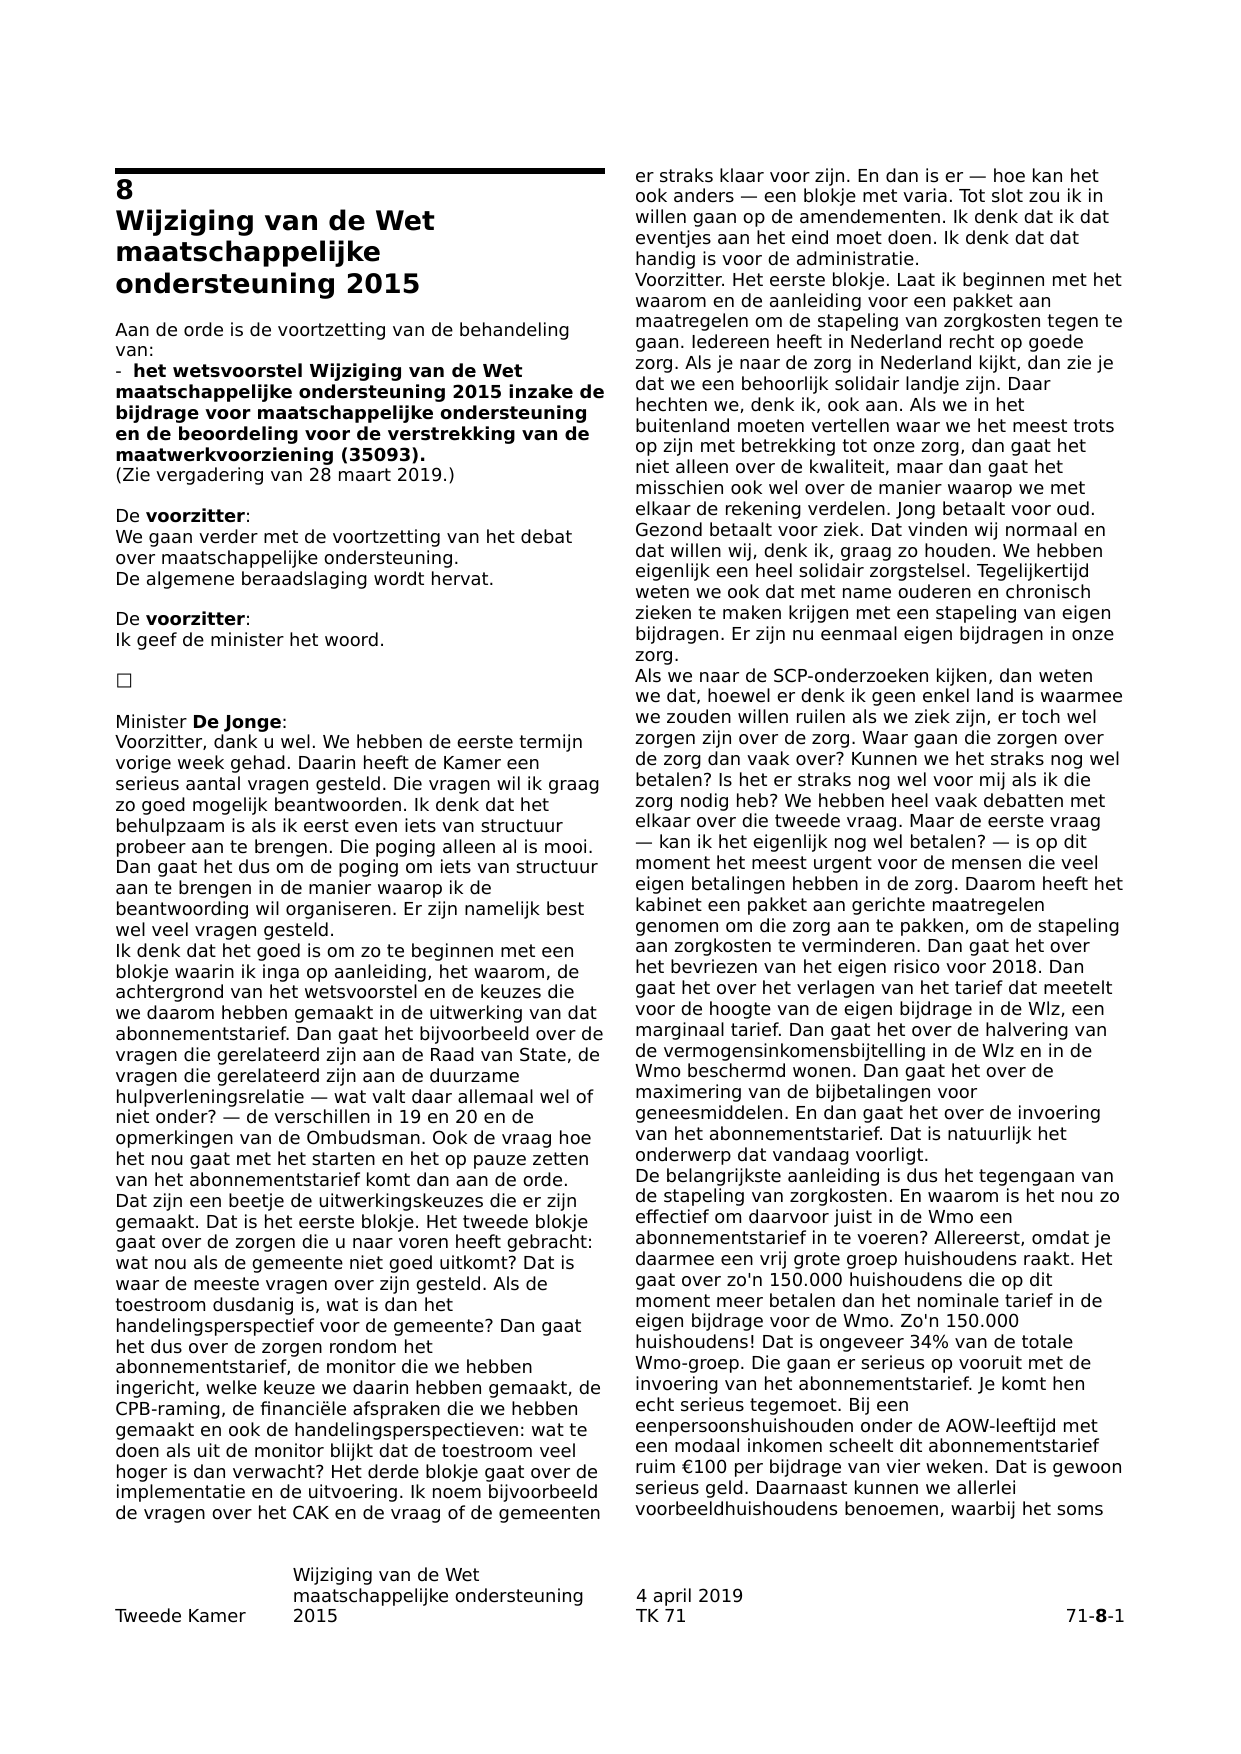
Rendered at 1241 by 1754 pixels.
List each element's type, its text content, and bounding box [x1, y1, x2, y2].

text Ik geef de minister het woord. [115, 630, 605, 651]
list het wetsvoorstel Wijziging van de Wet maatschappelijke ondersteuning 2015 inzake de bijdrage voor maatschappelijke ondersteuning en de beoordeling voor de verstrekking van de maatwerkvoorziening (35093). [115, 361, 605, 465]
text De algemene beraadslaging wordt hervat. [115, 568, 605, 589]
title 8 Wijziging van de Wet maatschappelijke ondersteuning 2015 [115, 174, 605, 299]
text Ik denk dat het goed is om zo te beginnen met een blokje waarin ik inga op aanleiding, het waarom, de achtergrond van het wetsvoorstel en de keuzes die we daarom hebben gemaakt in de uitwerking van dat abonnementstarief. Dan gaat het bijvoorbeeld over de vragen die gerelateerd zijn aan de Raad van State, de vragen die gerelateerd zijn aan de duurzame hulpverleningsrelatie — wat valt daar allemaal wel of niet onder? — de verschillen in 19 en 20 en de opmerkingen van de Ombudsman. Ook de vraag hoe het nou gaat met het starten en het op pauze zetten van het abonnementstarief komt dan aan de orde. Dat zijn een beetje de uitwerkingskeuzes die er zijn gemaakt. Dat is het eerste blokje. Het tweede blokje gaat over de zorgen die u naar voren heeft gebracht: wat nou als de gemeente niet goed uitkomt? Dat is waar de meeste vragen over zijn gesteld. Als de toestroom dusdanig is, wat is dan het handelingsperspectief voor de gemeente? Dan gaat het dus over de zorgen rondom het abonnementstarief, de monitor die we hebben ingericht, welke keuze we daarin hebben gemaakt, de CPB-raming, de financiële afspraken die we hebben gemaakt en ook de handelingsperspectieven: wat te doen als uit de monitor blijkt dat de toestroom veel hoger is dan verwacht? Het derde blokje gaat over de implementatie en de uitvoering. Ik noem bijvoorbeeld de vragen over het CAK en de vraag of de gemeenten [115, 941, 605, 1524]
text De voorzitter: [115, 609, 605, 630]
text Aan de orde is de voortzetting van de behandeling van: [115, 319, 605, 361]
text We gaan verder met de voortzetting van het debat over maatschappelijke ondersteuning. [115, 527, 605, 568]
text De belangrijkste aanleiding is dus het tegengaan van de stapeling van zorgkosten. En waarom is het nou zo effectief om daarvoor juist in de Wmo een abonnementstarief in te voeren? Allereerst, omdat je daarmee een vrij grote groep huishoudens raakt. Het gaat over zo'n 150.000 huishoudens die op dit moment meer betalen dan het nominale tarief in de eigen bijdrage voor de Wmo. Zo'n 150.000 huishoudens! Dat is ongeveer 34% van de totale Wmo-groep. Die gaan er serieus op vooruit met de invoering van het abonnementstarief. Je komt hen echt serieus tegemoet. Bij een eenpersoonshuishouden onder de AOW-leeftijd met een modaal inkomen scheelt dit abonnementstarief ruim €100 per bijdrage van vier weken. Dat is gewoon serieus geld. Daarnaast kunnen we allerlei voorbeeldhuishoudens benoemen, waarbij het soms [635, 1165, 1125, 1519]
text De voorzitter: [115, 506, 605, 527]
text er straks klaar voor zijn. En dan is er — hoe kan het ook anders — een blokje met varia. Tot slot zou ik in willen gaan op de amendementen. Ik denk dat ik dat eventjes aan het eind moet doen. Ik denk dat dat handig is voor de administratie. [635, 165, 1125, 269]
text (Zie vergadering van 28 maart 2019.) [115, 465, 605, 486]
text Minister De Jonge: [115, 712, 605, 732]
text Als we naar de SCP-onderzoeken kijken, dan weten we dat, hoewel er denk ik geen enkel land is waarmee we zouden willen ruilen als we ziek zijn, er toch wel zorgen zijn over de zorg. Waar gaan die zorgen over de zorg dan vaak over? Kunnen we het straks nog wel betalen? Is het er straks nog wel voor mij als ik die zorg nodig heb? We hebben heel vaak debatten met elkaar over die tweede vraag. Maar de eerste vraag — kan ik het eigenlijk nog wel betalen? — is op dit moment het meest urgent voor de mensen die veel eigen betalingen hebben in de zorg. Daarom heeft het kabinet een pakket aan gerichte maatregelen genomen om die zorg aan te pakken, om de stapeling aan zorgkosten te verminderen. Dan gaat het over het bevriezen van het eigen risico voor 2018. Dan gaat het over het verlagen van het tarief dat meetelt voor de hoogte van de eigen bijdrage in de Wlz, een marginaal tarief. Dan gaat het over de halvering van de vermogensinkomensbijtelling in de Wlz en in de Wmo beschermd wonen. Dan gaat het over de maximering van de bijbetalingen voor geneesmiddelen. En dan gaat het over de invoering van het abonnementstarief. Dat is natuurlijk het onderwerp dat vandaag voorligt. [635, 665, 1125, 1165]
text Voorzitter, dank u wel. We hebben de eerste termijn vorige week gehad. Daarin heeft de Kamer een serieus aantal vragen gesteld. Die vragen wil ik graag zo goed mogelijk beantwoorden. Ik denk dat het behulpzaam is als ik eerst even iets van structuur probeer aan te brengen. Die poging alleen al is mooi. Dan gaat het dus om de poging om iets van structuur aan te brengen in de manier waarop ik de beantwoording wil organiseren. Er zijn namelijk best wel veel vragen gesteld. [115, 732, 605, 941]
text ⬜ [115, 671, 605, 692]
text Voorzitter. Het eerste blokje. Laat ik beginnen met het waarom en de aanleiding voor een pakket aan maatregelen om de stapeling van zorgkosten tegen te gaan. Iedereen heeft in Nederland recht op goede zorg. Als je naar de zorg in Nederland kijkt, dan zie je dat we een behoorlijk solidair landje zijn. Daar hechten we, denk ik, ook aan. Als we in het buitenland moeten vertellen waar we het meest trots op zijn met betrekking tot onze zorg, dan gaat het niet alleen over de kwaliteit, maar dan gaat het misschien ook wel over de manier waarop we met elkaar de rekening verdelen. Jong betaalt voor oud. Gezond betaalt voor ziek. Dat vinden wij normaal en dat willen wij, denk ik, graag zo houden. We hebben eigenlijk een heel solidair zorgstelsel. Tegelijkertijd weten we ook dat met name ouderen en chronisch zieken te maken krijgen met een stapeling van eigen bijdragen. Er zijn nu eenmaal eigen bijdragen in onze zorg. [635, 269, 1125, 665]
